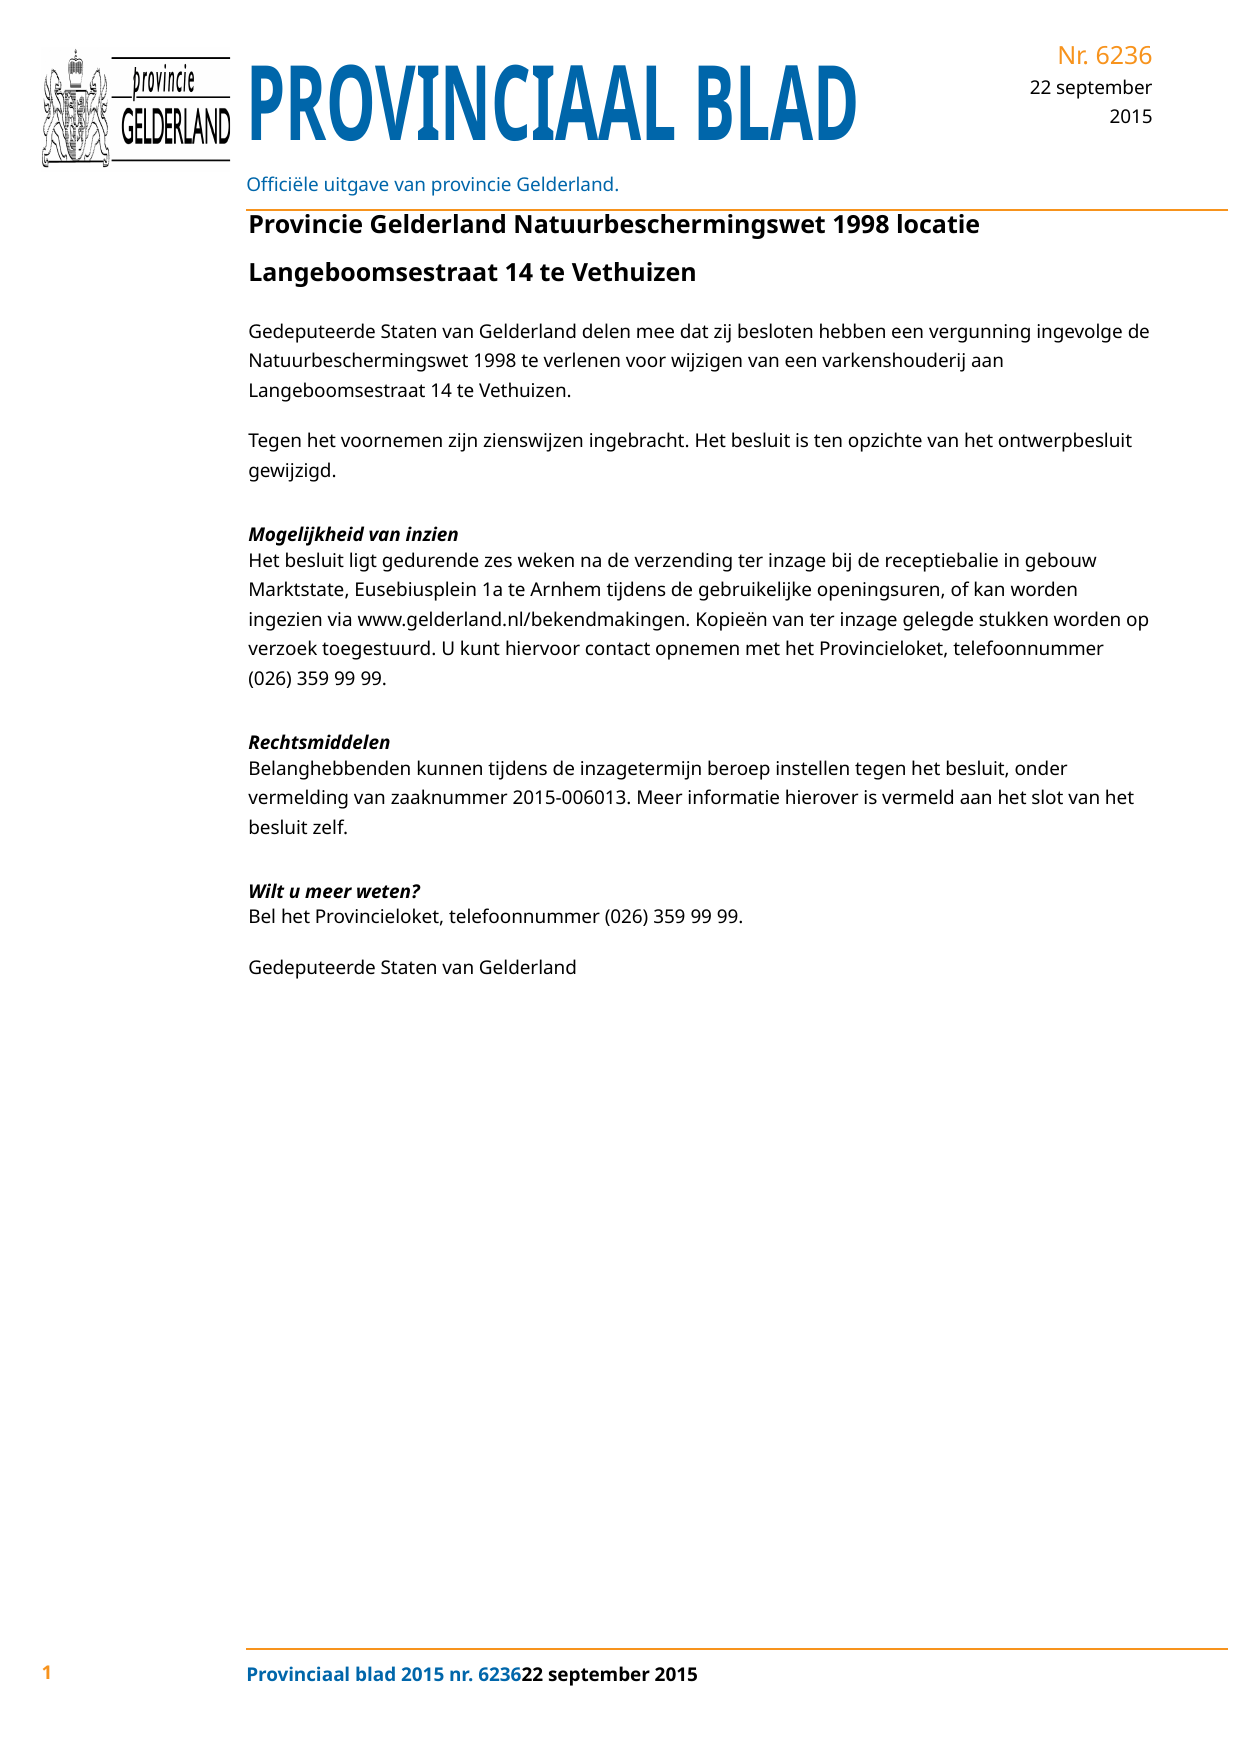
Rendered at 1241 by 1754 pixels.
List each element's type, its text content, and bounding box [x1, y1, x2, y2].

text Gedeputeerde Staten van Gelderland delen mee dat zij besloten hebben een vergunning ingevolge de Natuurbeschermingswet 1998 te verlenen voor wijzigen van een varkenshouderij aan Langeboomsestraat 14 te Vethuizen. [248, 318, 1152, 403]
picture [41, 47, 231, 172]
text Gedeputeerde Staten van Gelderland [248, 954, 1152, 980]
text Tegen het voornemen zijn zienswijzen ingebracht. Het besluit is ten opzichte van het ontwerpbesluit gewijzigd. [248, 427, 1152, 483]
text Het besluit ligt gedurende zes weken na de verzending ter inzage bij de receptiebalie in gebouw Marktstate, Eusebiusplein 1a te Arnhem tijdens de gebruikelijke openingsuren, of kan worden ingezien via www.gelderland.nl/bekendmakingen. Kopieën van ter inzage gelegde stukken worden op verzoek toegestuurd. U kunt hiervoor contact opnemen met het Provincieloket, telefoonnummer (026) 359 99 99. [248, 547, 1152, 691]
text Mogelijkheid van inzien [248, 521, 1152, 547]
text Bel het Provincieloket, telefoonnummer (026) 359 99 99. [248, 904, 1152, 929]
text Wilt u meer weten? [248, 878, 1152, 904]
text Rechtsmiddelen [248, 729, 1152, 755]
text Belanghebbenden kunnen tijdens de inzagetermijn beroep instellen tegen het besluit, onder vermelding van zaaknummer 2015-006013. Meer informatie hierover is vermeld aan het slot van het besluit zelf. [248, 755, 1152, 840]
text Provincie Gelderland Natuurbeschermingswet 1998 locatie Langeboomsestraat 14 te Vethuizen [248, 211, 1152, 288]
